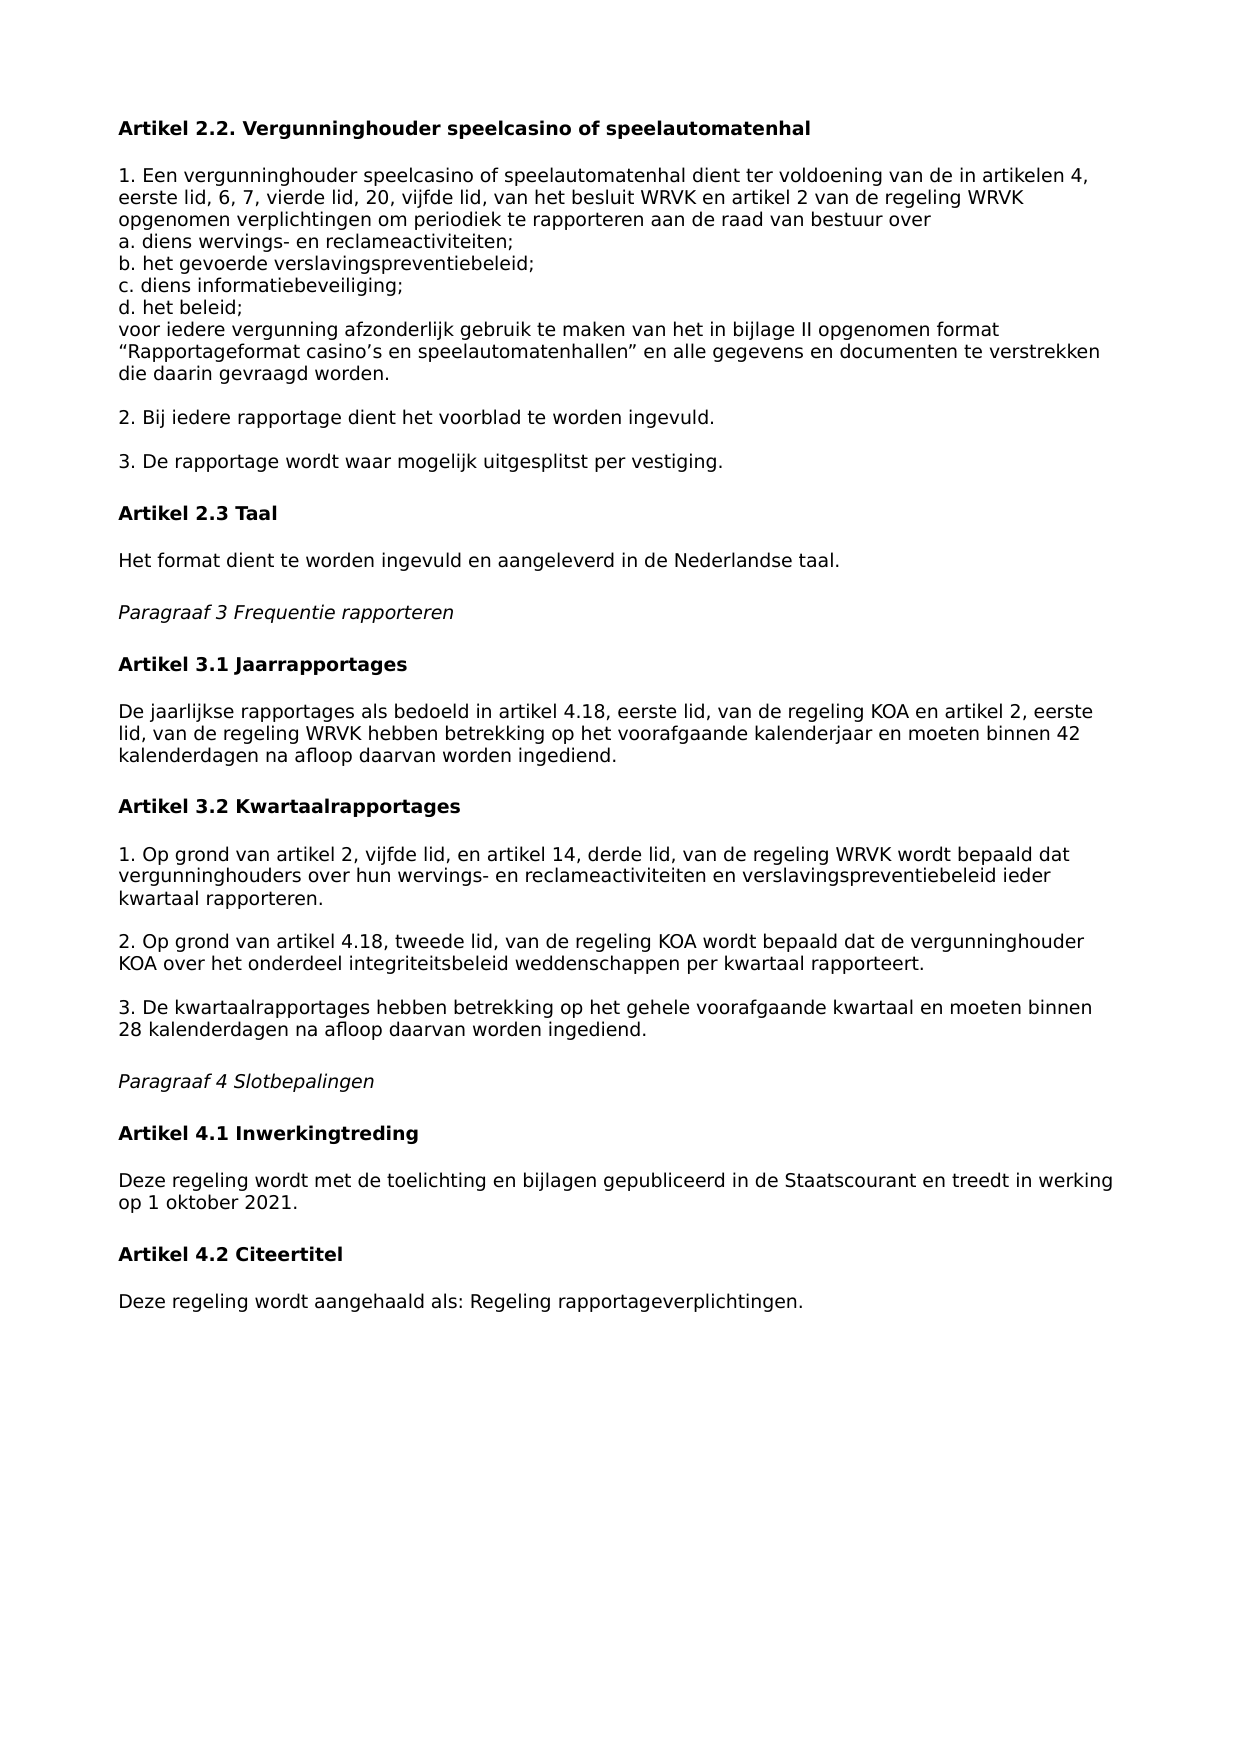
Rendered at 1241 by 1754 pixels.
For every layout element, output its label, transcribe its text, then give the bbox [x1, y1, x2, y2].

subtitle Paragraaf 3 Frequentie rapporteren [118, 602, 1122, 623]
text 3. De rapportage wordt waar mogelijk uitgesplitst per vestiging. [118, 451, 1122, 473]
text Het format dient te worden ingevuld en aangeleverd in de Nederlandse taal. [118, 549, 1122, 572]
text c. diens informatiebeveiliging; [118, 275, 1122, 297]
subtitle Paragraaf 4 Slotbepalingen [118, 1071, 1122, 1093]
text Deze regeling wordt aangehaald als: Regeling rapportageverplichtingen. [118, 1291, 1122, 1313]
text 3. De kwartaalrapportages hebben betrekking op het gehele voorafgaande kwartaal en moeten binnen 28 kalenderdagen na afloop daarvan worden ingediend. [118, 997, 1122, 1041]
subtitle Artikel 3.1 Jaarrapportages [118, 653, 1122, 676]
text b. het gevoerde verslavingspreventiebeleid; [118, 253, 1122, 275]
subtitle Artikel 3.2 Kwartaalrapportages [118, 796, 1122, 818]
text Deze regeling wordt met de toelichting en bijlagen gepubliceerd in de Staatscourant en treedt in werking op 1 oktober 2021. [118, 1170, 1122, 1214]
text d. het beleid; [118, 297, 1122, 319]
text 1. Op grond van artikel 2, vijfde lid, en artikel 14, derde lid, van de regeling WRVK wordt bepaald dat vergunninghouders over hun wervings- en reclameactiviteiten en verslavingspreventiebeleid ieder kwartaal rapporteren. [118, 843, 1122, 909]
subtitle Artikel 2.2. Vergunninghouder speelcasino of speelautomatenhal [118, 118, 1122, 140]
subtitle Artikel 4.2 Citeertitel [118, 1244, 1122, 1266]
subtitle Artikel 4.1 Inwerkingtreding [118, 1123, 1122, 1145]
text voor iedere vergunning afzonderlijk gebruik te maken van het in bijlage II opgenomen format “Rapportageformat casino’s en speelautomatenhallen” en alle gegevens en documenten te verstrekken die daarin gevraagd worden. [118, 319, 1122, 385]
text De jaarlijkse rapportages als bedoeld in artikel 4.18, eerste lid, van de regeling KOA en artikel 2, eerste lid, van de regeling WRVK hebben betrekking op het voorafgaande kalenderjaar en moeten binnen 42 kalenderdagen na afloop daarvan worden ingediend. [118, 701, 1122, 766]
text a. diens wervings- en reclameactiviteiten; [118, 231, 1122, 253]
text 2. Op grond van artikel 4.18, tweede lid, van de regeling KOA wordt bepaald dat de vergunninghouder KOA over het onderdeel integriteitsbeleid weddenschappen per kwartaal rapporteert. [118, 931, 1122, 975]
text 1. Een vergunninghouder speelcasino of speelautomatenhal dient ter voldoening van de in artikelen 4, eerste lid, 6, 7, vierde lid, 20, vijfde lid, van het besluit WRVK en artikel 2 van de regeling WRVK opgenomen verplichtingen om periodiek te rapporteren aan de raad van bestuur over [118, 165, 1122, 231]
text 2. Bij iedere rapportage dient het voorblad te worden ingevuld. [118, 407, 1122, 429]
subtitle Artikel 2.3 Taal [118, 503, 1122, 524]
